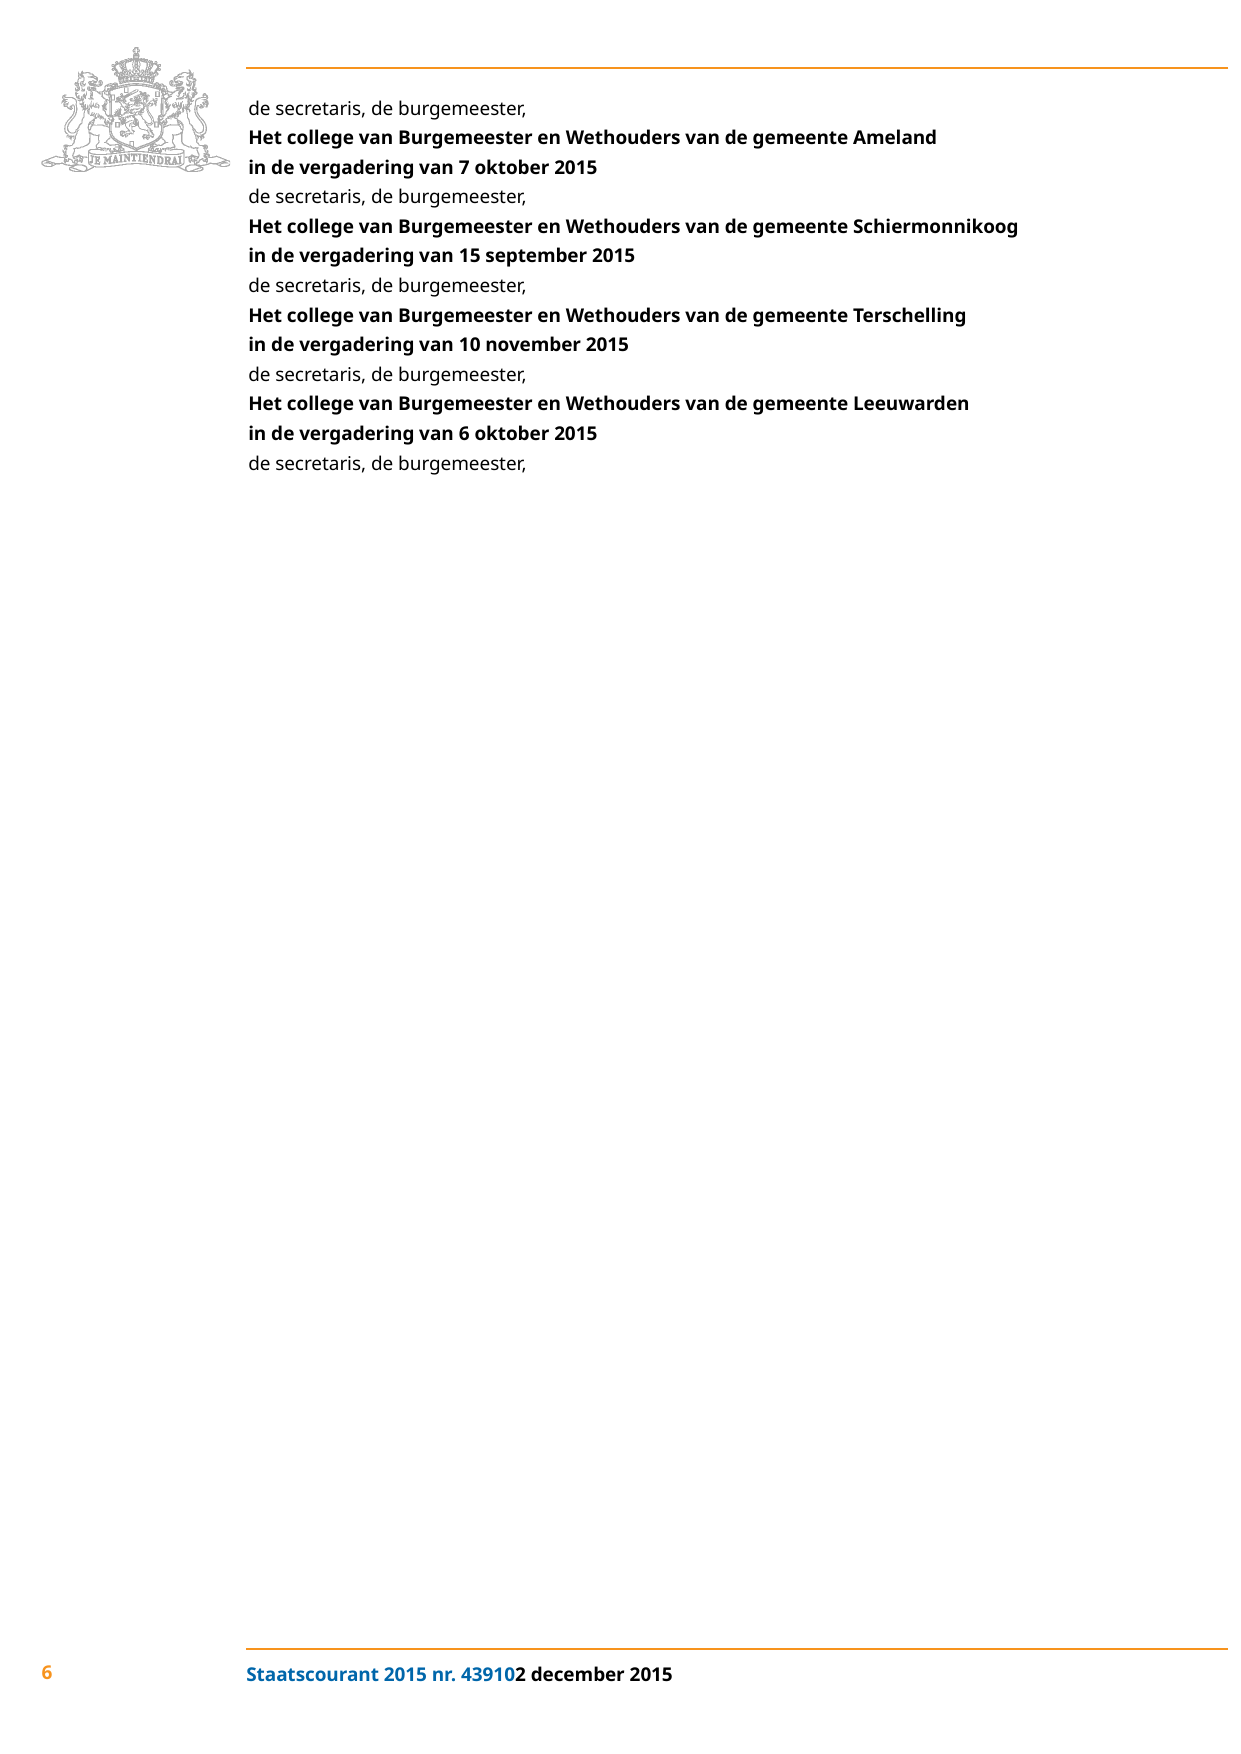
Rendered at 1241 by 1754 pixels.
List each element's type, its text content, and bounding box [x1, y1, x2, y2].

text de secretaris, de burgemeester, [248, 272, 1152, 298]
text in de vergadering van 7 oktober 2015 [248, 154, 1152, 180]
picture [41, 47, 231, 172]
text Het college van Burgemeester en Wethouders van de gemeente Terschelling [248, 302, 1152, 328]
text de secretaris, de burgemeester, [248, 95, 1152, 121]
text de secretaris, de burgemeester, [248, 450, 1152, 476]
text in de vergadering van 15 september 2015 [248, 243, 1152, 268]
text de secretaris, de burgemeester, [248, 361, 1152, 387]
text Het college van Burgemeester en Wethouders van de gemeente Ameland [248, 124, 1152, 150]
text Het college van Burgemeester en Wethouders van de gemeente Schiermonnikoog [248, 213, 1152, 239]
text in de vergadering van 10 november 2015 [248, 331, 1152, 357]
text de secretaris, de burgemeester, [248, 183, 1152, 209]
text Het college van Burgemeester en Wethouders van de gemeente Leeuwarden [248, 391, 1152, 416]
text in de vergadering van 6 oktober 2015 [248, 420, 1152, 446]
